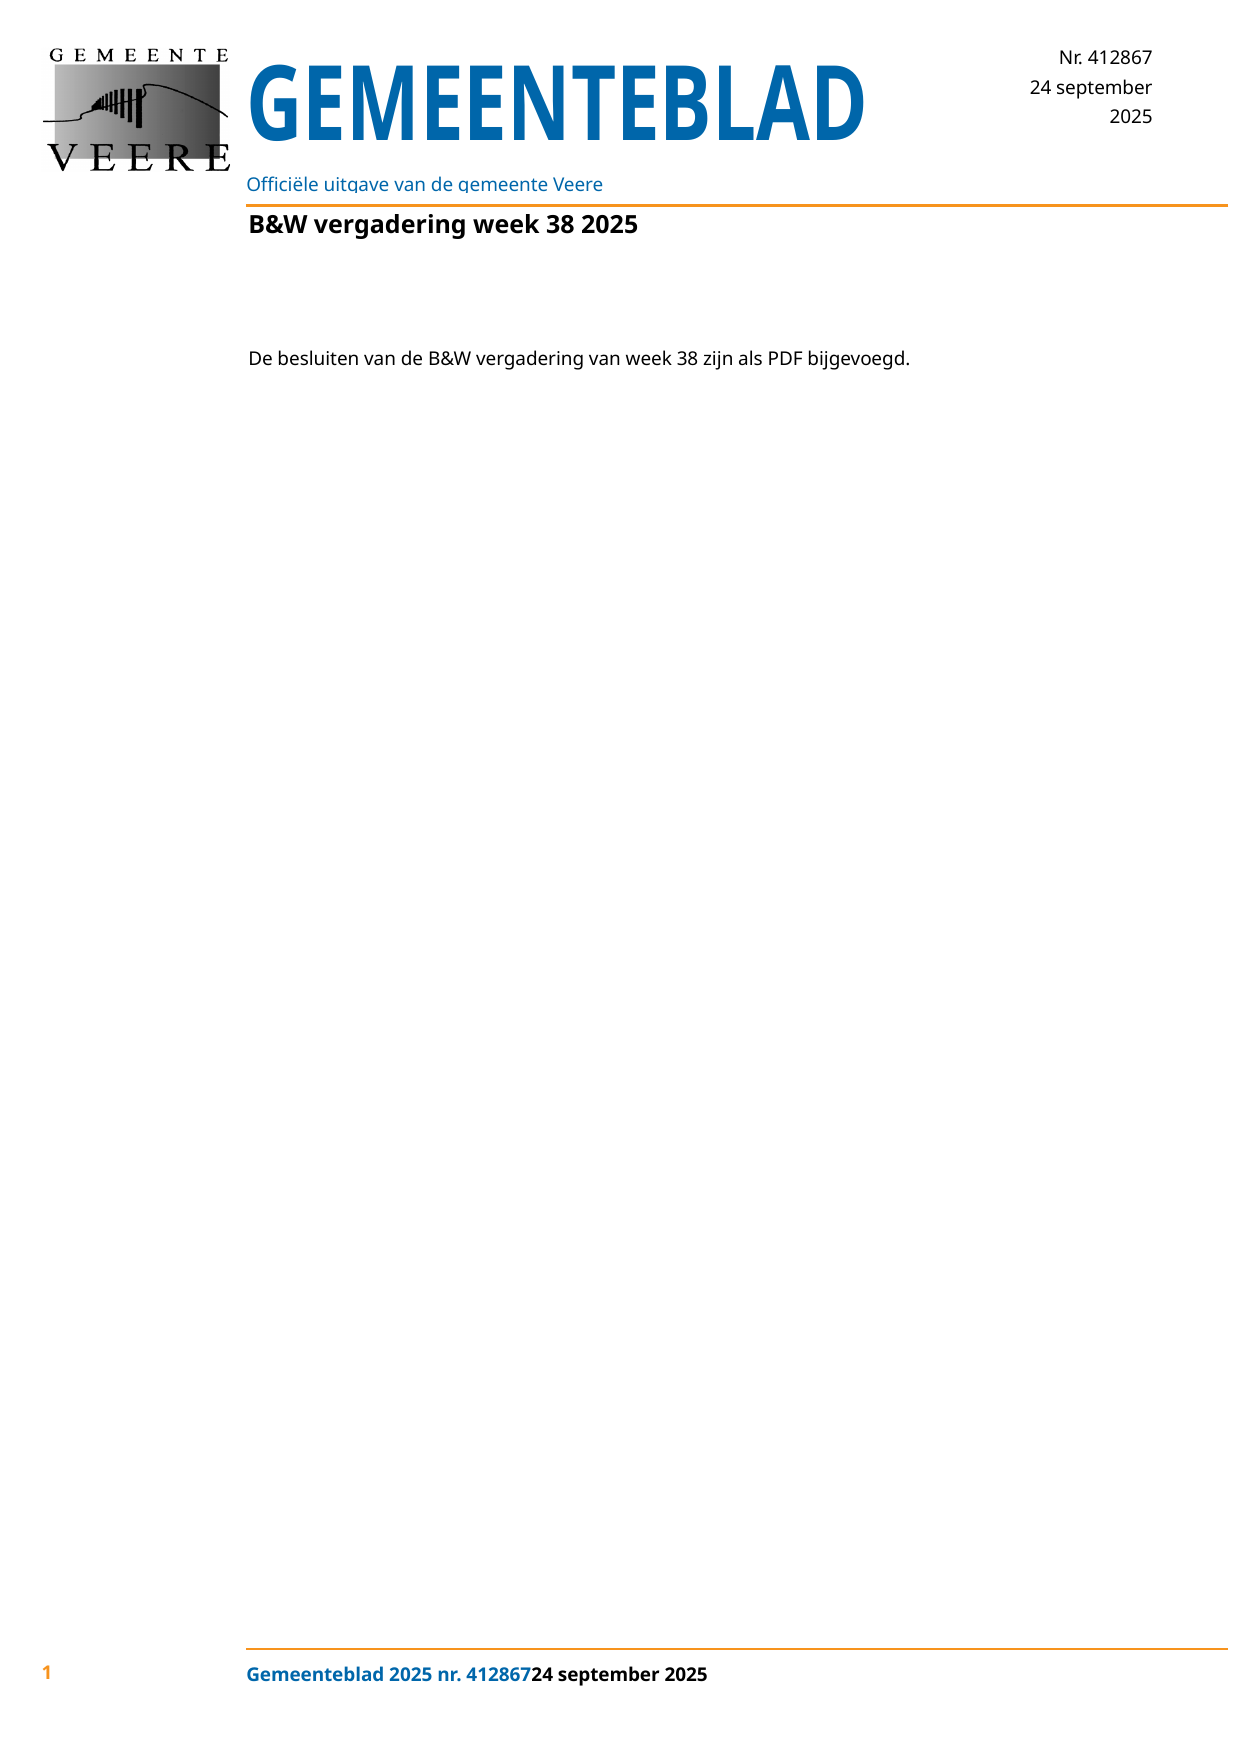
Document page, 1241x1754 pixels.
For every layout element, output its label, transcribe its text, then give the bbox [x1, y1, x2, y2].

text B&W vergadering week 38 2025 [248, 207, 1152, 241]
picture [41, 47, 231, 172]
text De besluiten van de B&W vergadering van week 38 zijn als PDF bijgevoegd. [248, 345, 1152, 371]
